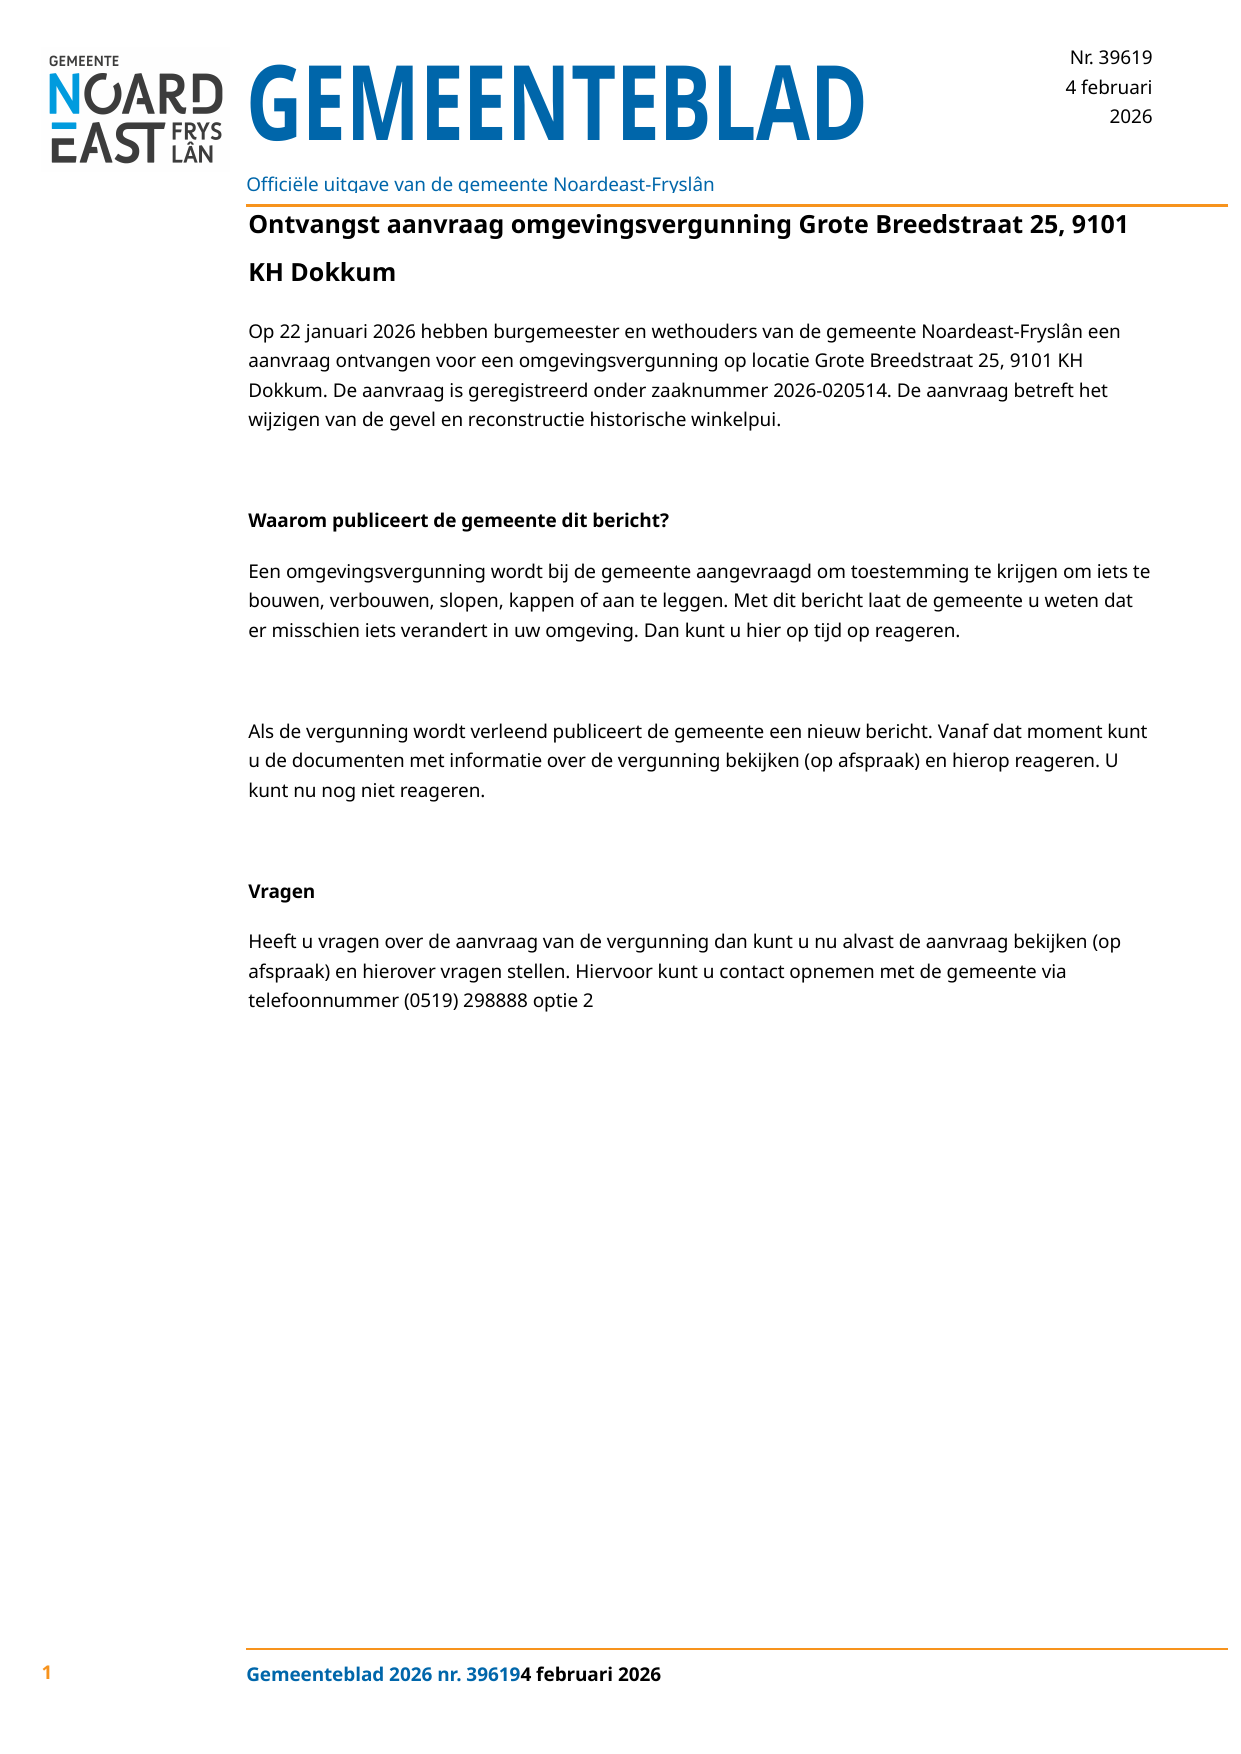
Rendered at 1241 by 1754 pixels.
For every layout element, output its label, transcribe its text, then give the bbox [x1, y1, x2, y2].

text Als de vergunning wordt verleend publiceert de gemeente een nieuw bericht. Vanaf dat moment kunt u de documenten met informatie over de vergunning bekijken (op afspraak) en hierop reageren. U kunt nu nog niet reageren. [248, 718, 1152, 803]
text Vragen [248, 878, 1152, 904]
picture [41, 47, 231, 172]
text Heeft u vragen over de aanvraag van de vergunning dan kunt u nu alvast de aanvraag bekijken (op afspraak) en hierover vragen stellen. Hiervoor kunt u contact opnemen met de gemeente via telefoonnummer (0519) 298888 optie 2 [248, 928, 1152, 1013]
text Op 22 januari 2026 hebben burgemeester en wethouders van de gemeente Noardeast-Fryslân een aanvraag ontvangen voor een omgevingsvergunning op locatie Grote Breedstraat 25, 9101 KH Dokkum. De aanvraag is geregistreerd onder zaaknummer 2026-020514. De aanvraag betreft het wijzigen van de gevel en reconstructie historische winkelpui. [248, 318, 1152, 432]
text Ontvangst aanvraag omgevingsvergunning Grote Breedstraat 25, 9101 KH Dokkum [248, 207, 1152, 288]
text Waarom publiceert de gemeente dit bericht? [248, 507, 1152, 533]
text Een omgevingsvergunning wordt bij de gemeente aangevraagd om toestemming te krijgen om iets te bouwen, verbouwen, slopen, kappen of aan te leggen. Met dit bericht laat de gemeente u weten dat er misschien iets verandert in uw omgeving. Dan kunt u hier op tijd op reageren. [248, 558, 1152, 643]
